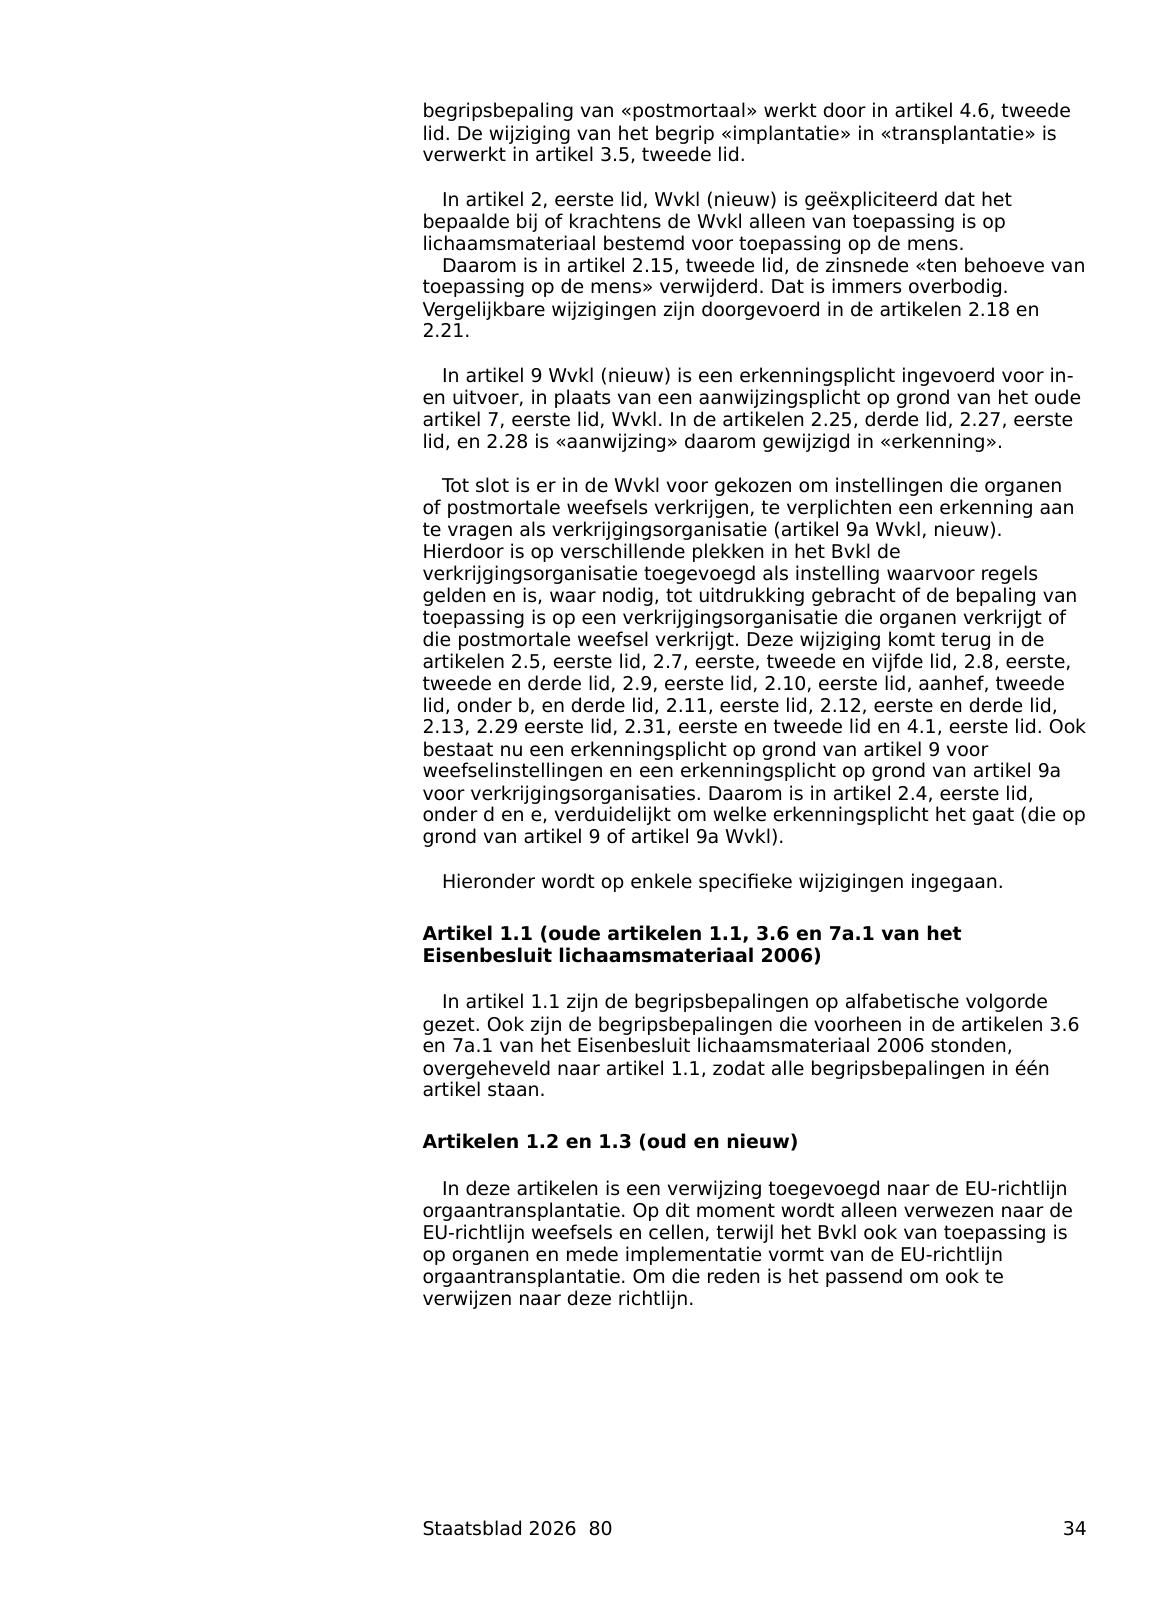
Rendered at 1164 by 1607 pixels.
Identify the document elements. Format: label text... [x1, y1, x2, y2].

text Daarom is in artikel 2.15, tweede lid, de zinsnede «ten behoeve van toepassing op de mens» verwijderd. Dat is immers overbodig. Vergelijkbare wijzigingen zijn doorgevoerd in de artikelen 2.18 en 2.21. [422, 254, 1087, 342]
text In artikel 2, eerste lid, Wvkl (nieuw) is geëxpliciteerd dat het bepaalde bij of krachtens de Wvkl alleen van toepassing is op lichaamsmateriaal bestemd voor toepassing op de mens. [422, 188, 1087, 254]
text In deze artikelen is een verwijzing toegevoegd naar de EU-richtlijn orgaantransplantatie. Op dit moment wordt alleen verwezen naar de EU-richtlijn weefsels en cellen, terwijl het Bvkl ook van toepassing is op organen en mede implementatie vormt van de EU-richtlijn orgaantransplantatie. Om die reden is het passend om ook te verwijzen naar deze richtlijn. [422, 1178, 1087, 1310]
subtitle Artikelen 1.2 en 1.3 (oud en nieuw) [422, 1131, 1087, 1153]
text begripsbepaling van «postmortaal» werkt door in artikel 4.6, tweede lid. De wijziging van het begrip «implantatie» in «transplantatie» is verwerkt in artikel 3.5, tweede lid. [422, 100, 1087, 166]
text Tot slot is er in de Wvkl voor gekozen om instellingen die organen of postmortale weefsels verkrijgen, te verplichten een erkenning aan te vragen als verkrijgingsorganisatie (artikel 9a Wvkl, nieuw). Hierdoor is op verschillende plekken in het Bvkl de verkrijgingsorganisatie toegevoegd als instelling waarvoor regels gelden en is, waar nodig, tot uitdrukking gebracht of de bepaling van toepassing is op een verkrijgingsorganisatie die organen verkrijgt of die postmortale weefsel verkrijgt. Deze wijziging komt terug in de artikelen 2.5, eerste lid, 2.7, eerste, tweede en vijfde lid, 2.8, eerste, tweede en derde lid, 2.9, eerste lid, 2.10, eerste lid, aanhef, tweede lid, onder b, en derde lid, 2.11, eerste lid, 2.12, eerste en derde lid, 2.13, 2.29 eerste lid, 2.31, eerste en tweede lid en 4.1, eerste lid. Ook bestaat nu een erkenningsplicht op grond van artikel 9 voor weefselinstellingen en een erkenningsplicht op grond van artikel 9a voor verkrijgingsorganisaties. Daarom is in artikel 2.4, eerste lid, onder d en e, verduidelijkt om welke erkenningsplicht het gaat (die op grond van artikel 9 of artikel 9a Wvkl). [422, 475, 1087, 848]
text In artikel 1.1 zijn de begripsbepalingen op alfabetische volgorde gezet. Ook zijn de begripsbepalingen die voorheen in de artikelen 3.6 en 7a.1 van het Eisenbesluit lichaamsmateriaal 2006 stonden, overgeheveld naar artikel 1.1, zodat alle begripsbepalingen in één artikel staan. [422, 991, 1087, 1101]
subtitle Artikel 1.1 (oude artikelen 1.1, 3.6 en 7a.1 van het Eisenbesluit lichaamsmateriaal 2006) [422, 922, 1087, 966]
text In artikel 9 Wvkl (nieuw) is een erkenningsplicht ingevoerd voor in- en uitvoer, in plaats van een aanwijzingsplicht op grond van het oude artikel 7, eerste lid, Wvkl. In de artikelen 2.25, derde lid, 2.27, eerste lid, en 2.28 is «aanwijzing» daarom gewijzigd in «erkenning». [422, 364, 1087, 452]
text Hieronder wordt op enkele specifieke wijzigingen ingegaan. [422, 871, 1087, 892]
